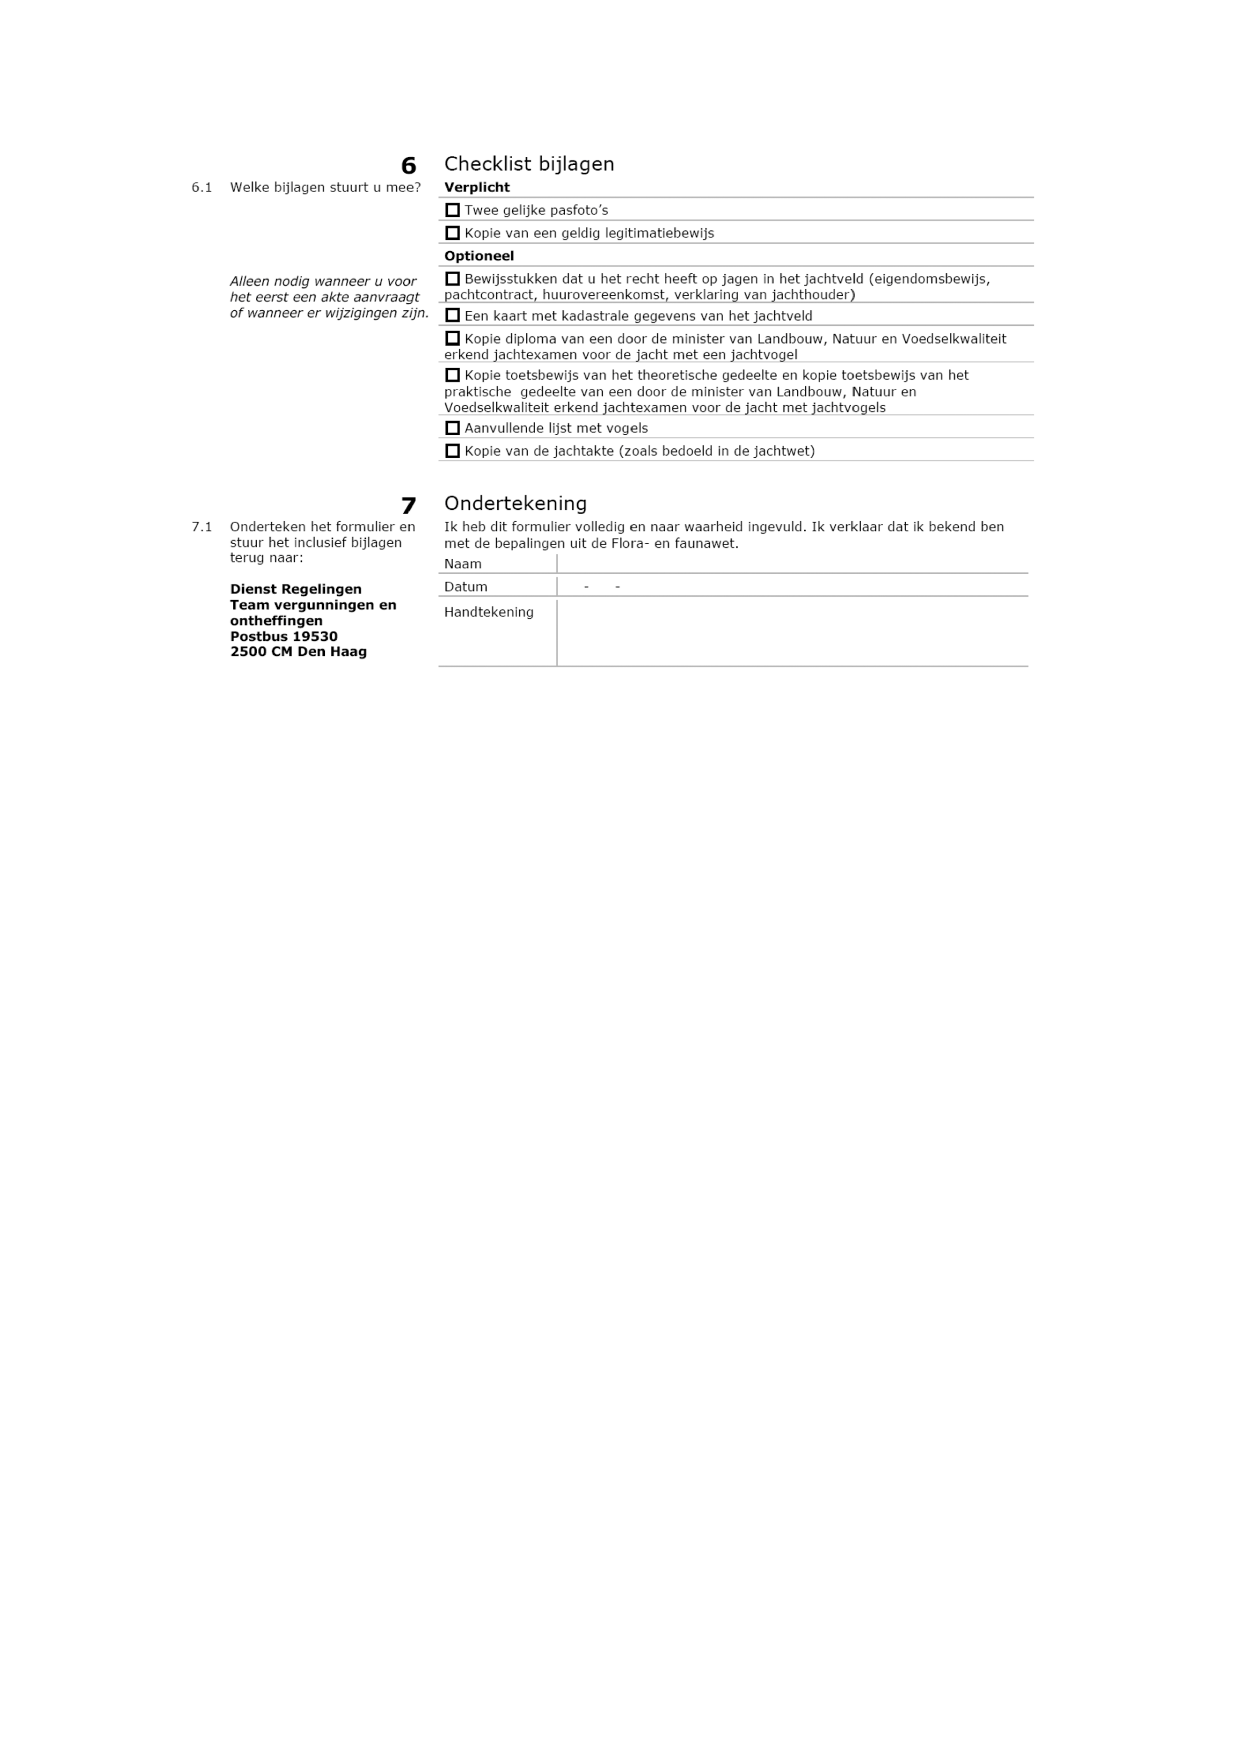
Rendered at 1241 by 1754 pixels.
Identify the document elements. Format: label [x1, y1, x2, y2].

picture [187, 150, 1075, 682]
